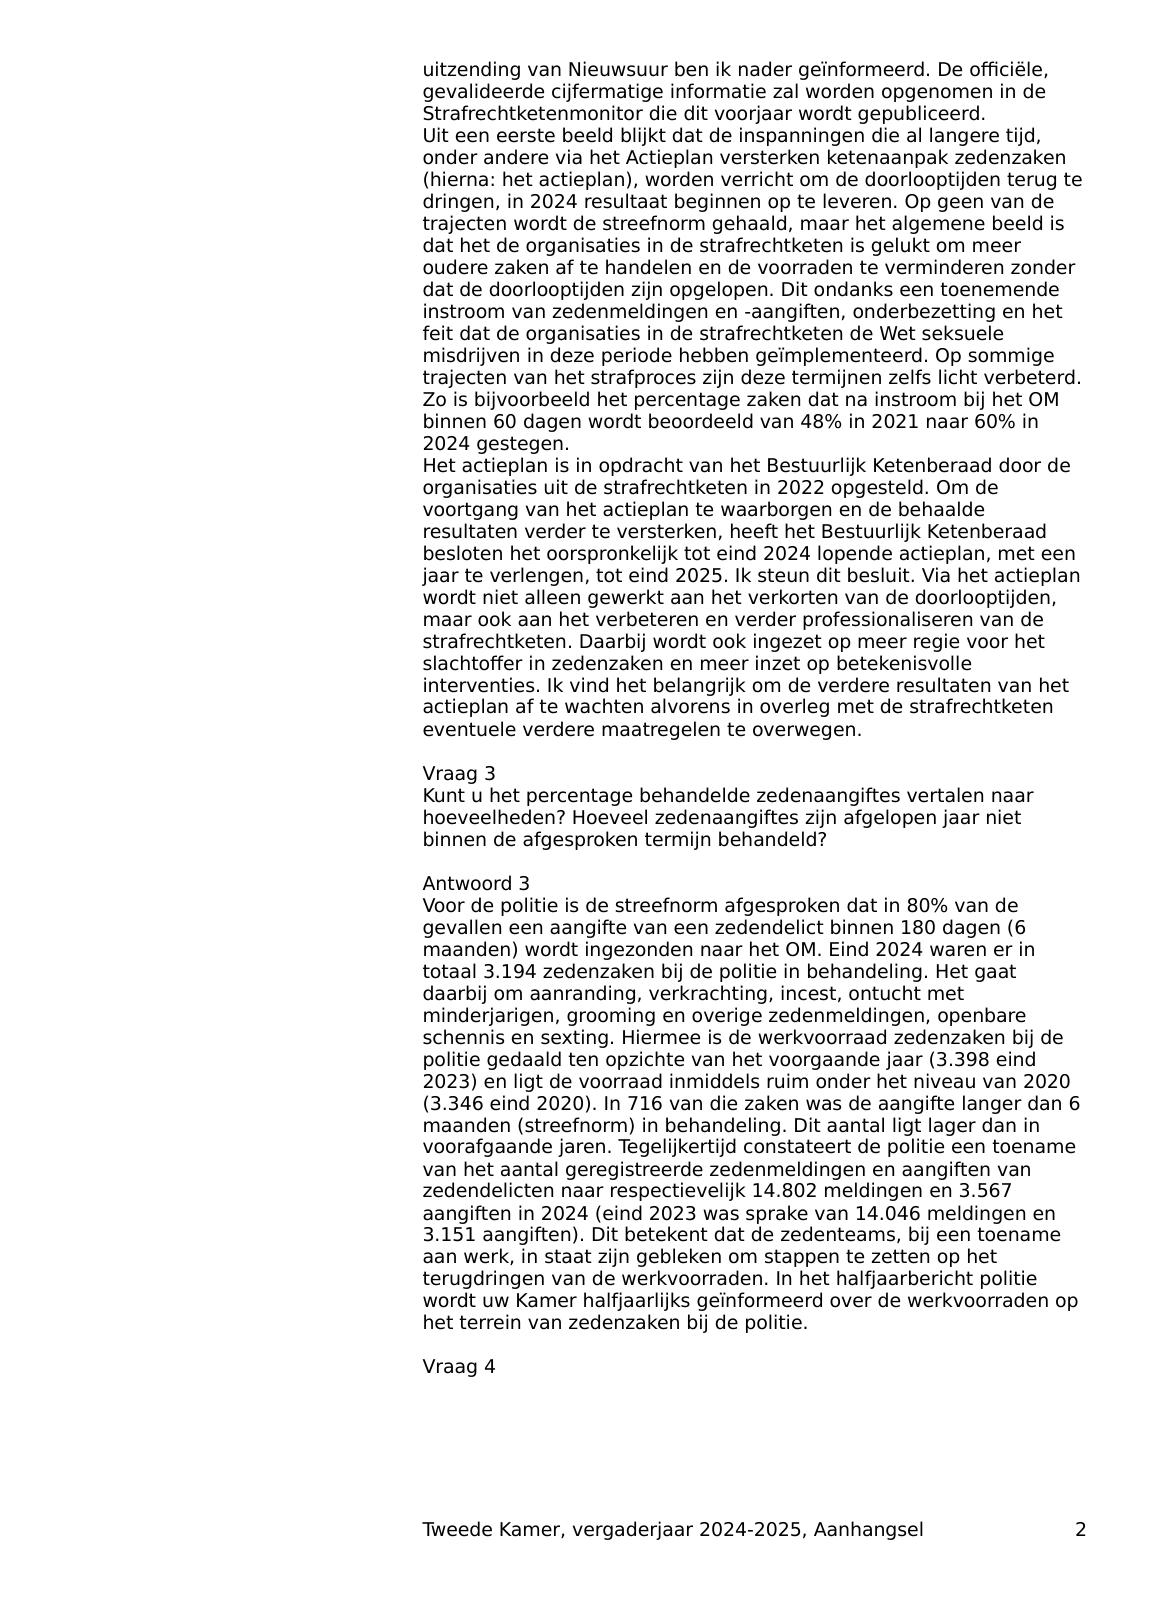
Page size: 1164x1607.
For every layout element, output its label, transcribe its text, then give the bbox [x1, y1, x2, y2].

text Uit een eerste beeld blijkt dat de inspanningen die al langere tijd, onder andere via het Actieplan versterken ketenaanpak zedenzaken (hierna: het actieplan), worden verricht om de doorlooptijden terug te dringen, in 2024 resultaat beginnen op te leveren. Op geen van de trajecten wordt de streefnorm gehaald, maar het algemene beeld is dat het de organisaties in de strafrechtketen is gelukt om meer oudere zaken af te handelen en de voorraden te verminderen zonder dat de doorlooptijden zijn opgelopen. Dit ondanks een toenemende instroom van zedenmeldingen en -aangiften, onderbezetting en het feit dat de organisaties in de strafrechtketen de Wet seksuele misdrijven in deze periode hebben geïmplementeerd. Op sommige trajecten van het strafproces zijn deze termijnen zelfs licht verbeterd. Zo is bijvoorbeeld het percentage zaken dat na instroom bij het OM binnen 60 dagen wordt beoordeeld van 48% in 2021 naar 60% in 2024 gestegen. [422, 125, 1087, 455]
text Vraag 3 [422, 763, 1087, 784]
text uitzending van Nieuwsuur ben ik nader geïnformeerd. De officiële, gevalideerde cijfermatige informatie zal worden opgenomen in de Strafrechtketenmonitor die dit voorjaar wordt gepubliceerd. [422, 59, 1087, 125]
text Voor de politie is de streefnorm afgesproken dat in 80% van de gevallen een aangifte van een zedendelict binnen 180 dagen (6 maanden) wordt ingezonden naar het OM. Eind 2024 waren er in totaal 3.194 zedenzaken bij de politie in behandeling. Het gaat daarbij om aanranding, verkrachting, incest, ontucht met minderjarigen, grooming en overige zedenmeldingen, openbare schennis en sexting. Hiermee is de werkvoorraad zedenzaken bij de politie gedaald ten opzichte van het voorgaande jaar (3.398 eind 2023) en ligt de voorraad inmiddels ruim onder het niveau van 2020 (3.346 eind 2020). In 716 van die zaken was de aangifte langer dan 6 maanden (streefnorm) in behandeling. Dit aantal ligt lager dan in voorafgaande jaren. Tegelijkertijd constateert de politie een toename van het aantal geregistreerde zedenmeldingen en aangiften van zedendelicten naar respectievelijk 14.802 meldingen en 3.567 aangiften in 2024 (eind 2023 was sprake van 14.046 meldingen en 3.151 aangiften). Dit betekent dat de zedenteams, bij een toename aan werk, in staat zijn gebleken om stappen te zetten op het terugdringen van de werkvoorraden. In het halfjaarbericht politie wordt uw Kamer halfjaarlijks geïnformeerd over de werkvoorraden op het terrein van zedenzaken bij de politie. [422, 895, 1087, 1334]
text Kunt u het percentage behandelde zedenaangiftes vertalen naar hoeveelheden? Hoeveel zedenaangiftes zijn afgelopen jaar niet binnen de afgesproken termijn behandeld? [422, 784, 1087, 851]
text Het actieplan is in opdracht van het Bestuurlijk Ketenberaad door de organisaties uit de strafrechtketen in 2022 opgesteld. Om de voortgang van het actieplan te waarborgen en de behaalde resultaten verder te versterken, heeft het Bestuurlijk Ketenberaad besloten het oorspronkelijk tot eind 2024 lopende actieplan, met een jaar te verlengen, tot eind 2025. Ik steun dit besluit. Via het actieplan wordt niet alleen gewerkt aan het verkorten van de doorlooptijden, maar ook aan het verbeteren en verder professionaliseren van de strafrechtketen. Daarbij wordt ook ingezet op meer regie voor het slachtoffer in zedenzaken en meer inzet op betekenisvolle interventies. Ik vind het belangrijk om de verdere resultaten van het actieplan af te wachten alvorens in overleg met de strafrechtketen eventuele verdere maatregelen te overwegen. [422, 455, 1087, 740]
text Antwoord 3 [422, 873, 1087, 895]
text Vraag 4 [422, 1356, 1087, 1378]
